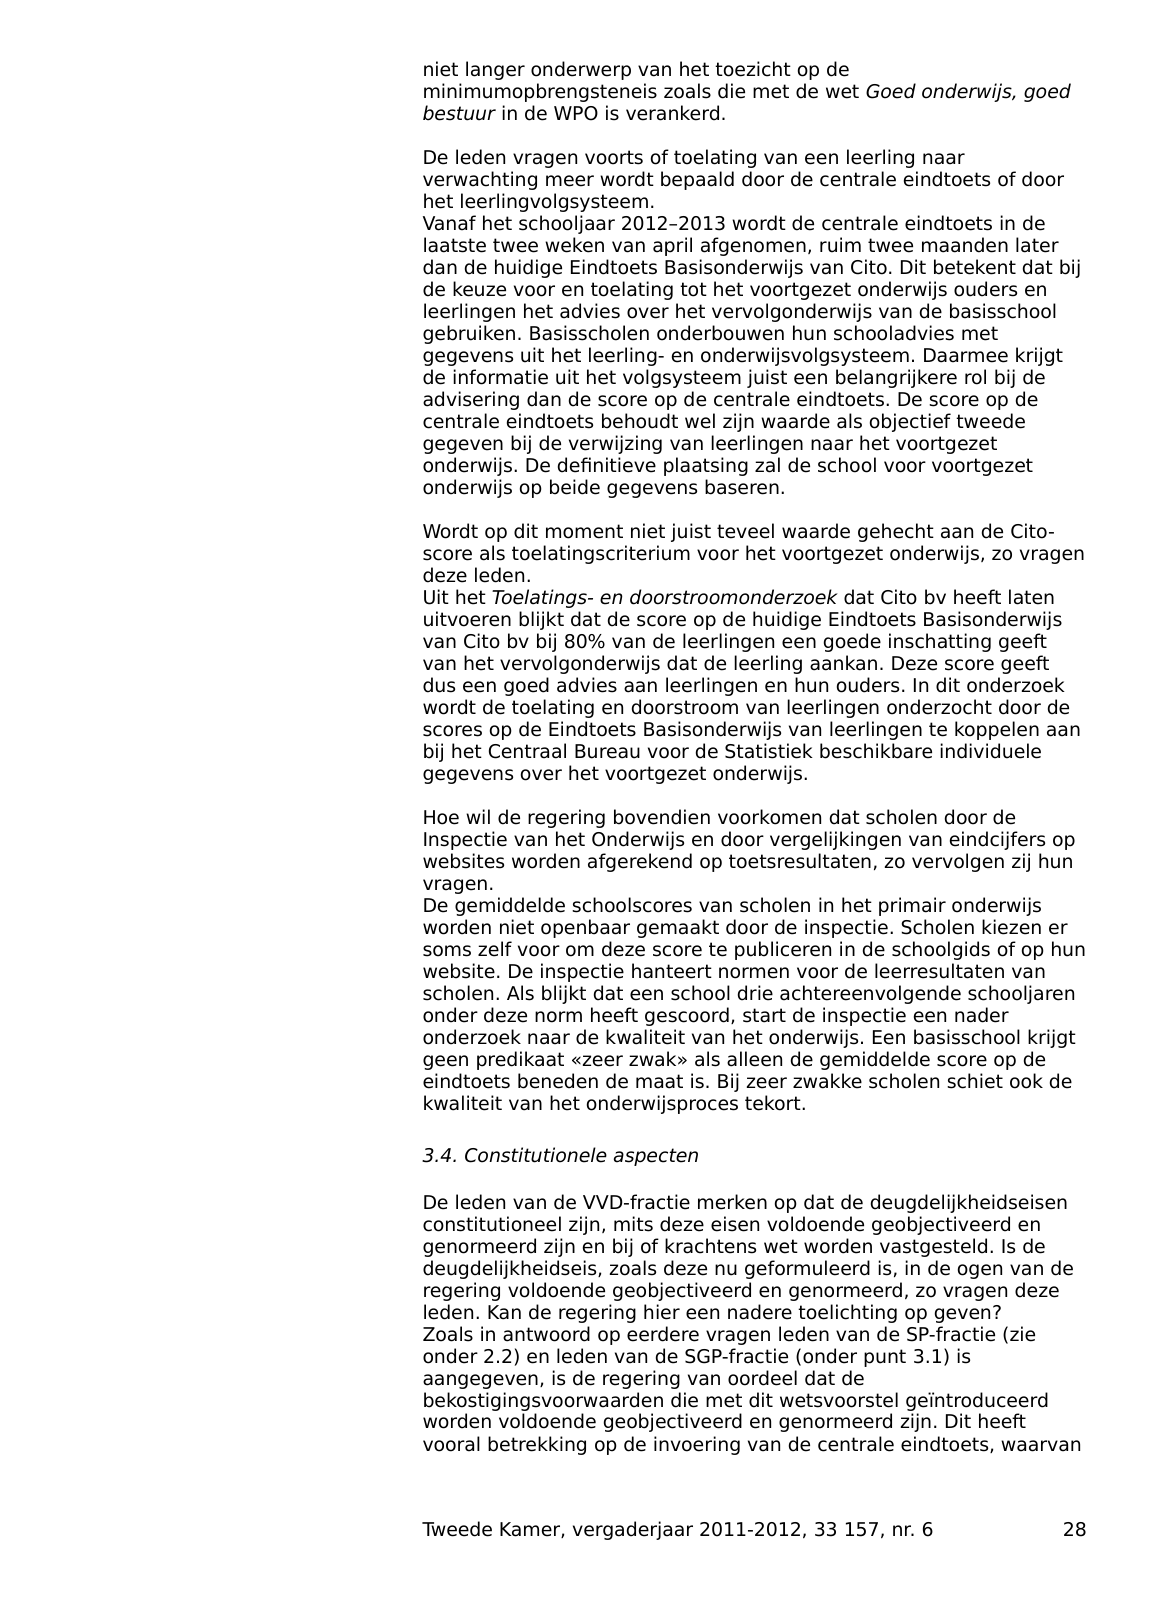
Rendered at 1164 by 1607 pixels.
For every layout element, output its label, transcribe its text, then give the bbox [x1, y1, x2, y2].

text Wordt op dit moment niet juist teveel waarde gehecht aan de Cito-score als toelatingscriterium voor het voortgezet onderwijs, zo vragen deze leden. [422, 521, 1087, 587]
text De gemiddelde schoolscores van scholen in het primair onderwijs worden niet openbaar gemaakt door de inspectie. Scholen kiezen er soms zelf voor om deze score te publiceren in de schoolgids of op hun website. De inspectie hanteert normen voor de leerresultaten van scholen. Als blijkt dat een school drie achtereenvolgende schooljaren onder deze norm heeft gescoord, start de inspectie een nader onderzoek naar de kwaliteit van het onderwijs. Een basisschool krijgt geen predikaat «zeer zwak» als alleen de gemiddelde score op de eindtoets beneden de maat is. Bij zeer zwakke scholen schiet ook de kwaliteit van het onderwijsproces tekort. [422, 895, 1087, 1115]
text Uit het Toelatings- en doorstroomonderzoek dat Cito bv heeft laten uitvoeren blijkt dat de score op de huidige Eindtoets Basisonderwijs van Cito bv bij 80% van de leerlingen een goede inschatting geeft van het vervolgonderwijs dat de leerling aankan. Deze score geeft dus een goed advies aan leerlingen en hun ouders. In dit onderzoek wordt de toelating en doorstroom van leerlingen onderzocht door de scores op de Eindtoets Basisonderwijs van leerlingen te koppelen aan bij het Centraal Bureau voor de Statistiek beschikbare individuele gegevens over het voortgezet onderwijs. [422, 587, 1087, 785]
subtitle 3.4. Constitutionele aspecten [422, 1145, 1087, 1167]
text Zoals in antwoord op eerdere vragen leden van de SP-fractie (zie onder 2.2) en leden van de SGP-fractie (onder punt 3.1) is aangegeven, is de regering van oordeel dat de bekostigingsvoorwaarden die met dit wetsvoorstel geïntroduceerd worden voldoende geobjectiveerd en genormeerd zijn. Dit heeft vooral betrekking op de invoering van de centrale eindtoets, waarvan [422, 1323, 1087, 1455]
text De leden vragen voorts of toelating van een leerling naar verwachting meer wordt bepaald door de centrale eindtoets of door het leerlingvolgsysteem. [422, 147, 1087, 213]
text Hoe wil de regering bovendien voorkomen dat scholen door de Inspectie van het Onderwijs en door vergelijkingen van eindcijfers op websites worden afgerekend op toetsresultaten, zo vervolgen zij hun vragen. [422, 807, 1087, 895]
text De leden van de VVD-fractie merken op dat de deugdelijkheidseisen constitutioneel zijn, mits deze eisen voldoende geobjectiveerd en genormeerd zijn en bij of krachtens wet worden vastgesteld. Is de deugdelijkheidseis, zoals deze nu geformuleerd is, in de ogen van de regering voldoende geobjectiveerd en genormeerd, zo vragen deze leden. Kan de regering hier een nadere toelichting op geven? [422, 1192, 1087, 1323]
text Vanaf het schooljaar 2012–2013 wordt de centrale eindtoets in de laatste twee weken van april afgenomen, ruim twee maanden later dan de huidige Eindtoets Basisonderwijs van Cito. Dit betekent dat bij de keuze voor en toelating tot het voortgezet onderwijs ouders en leerlingen het advies over het vervolgonderwijs van de basisschool gebruiken. Basisscholen onderbouwen hun schooladvies met gegevens uit het leerling- en onderwijsvolgsysteem. Daarmee krijgt de informatie uit het volgsysteem juist een belangrijkere rol bij de advisering dan de score op de centrale eindtoets. De score op de centrale eindtoets behoudt wel zijn waarde als objectief tweede gegeven bij de verwijzing van leerlingen naar het voortgezet onderwijs. De definitieve plaatsing zal de school voor voortgezet onderwijs op beide gegevens baseren. [422, 213, 1087, 499]
text niet langer onderwerp van het toezicht op de minimumopbrengsteneis zoals die met de wet Goed onderwijs, goed bestuur in de WPO is verankerd. [422, 59, 1087, 125]
